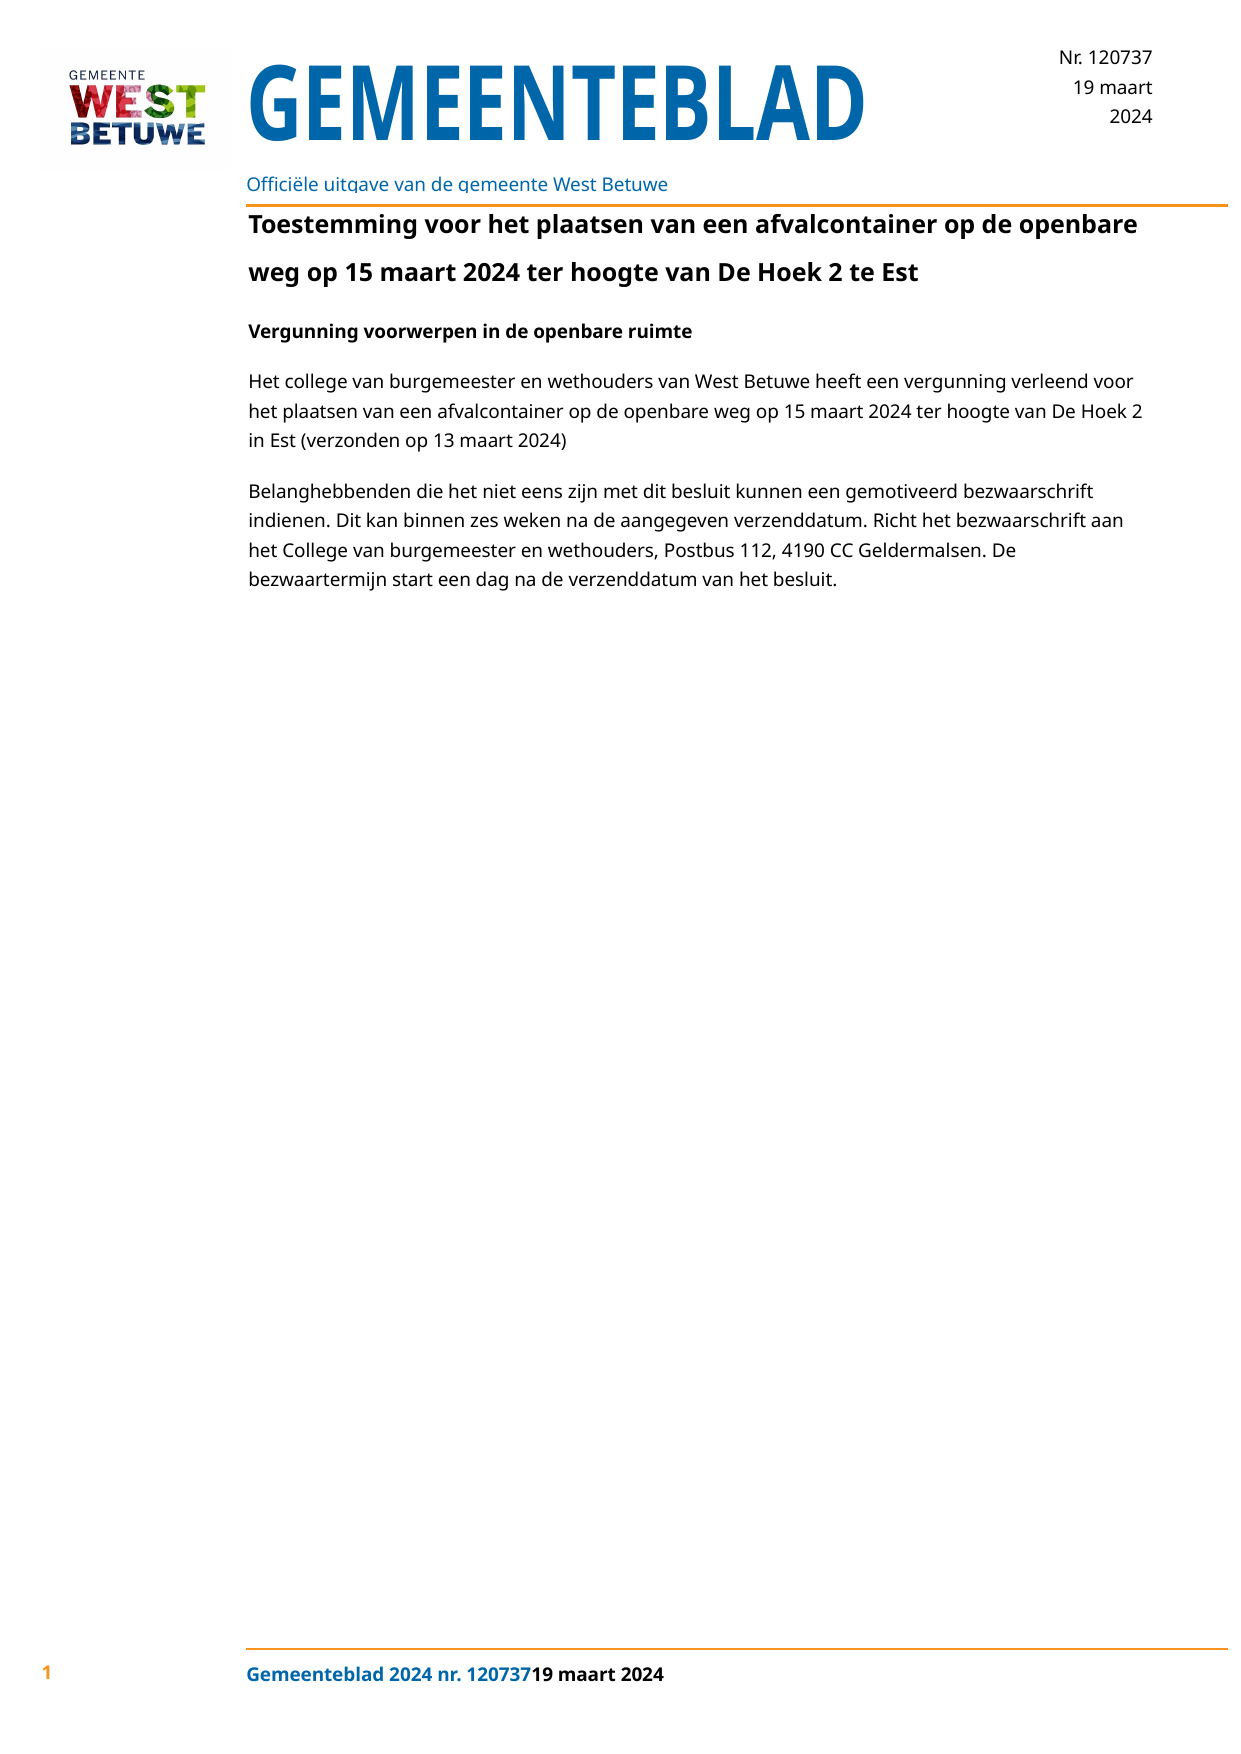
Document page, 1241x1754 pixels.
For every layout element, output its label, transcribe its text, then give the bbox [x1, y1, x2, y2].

text Vergunning voorwerpen in de openbare ruimte [248, 318, 1152, 344]
text Toestemming voor het plaatsen van een afvalcontainer op de openbare weg op 15 maart 2024 ter hoogte van De Hoek 2 te Est [248, 207, 1152, 288]
text Het college van burgemeester en wethouders van West Betuwe heeft een vergunning verleend voor het plaatsen van een afvalcontainer op de openbare weg op 15 maart 2024 ter hoogte van De Hoek 2 in Est (verzonden op 13 maart 2024) [248, 368, 1152, 453]
text Belanghebbenden die het niet eens zijn met dit besluit kunnen een gemotiveerd bezwaarschrift indienen. Dit kan binnen zes weken na de aangegeven verzenddatum. Richt het bezwaarschrift aan het College van burgemeester en wethouders, Postbus 112, 4190 CC Geldermalsen. De bezwaartermijn start een dag na de verzenddatum van het besluit. [248, 478, 1152, 592]
picture [41, 47, 231, 172]
